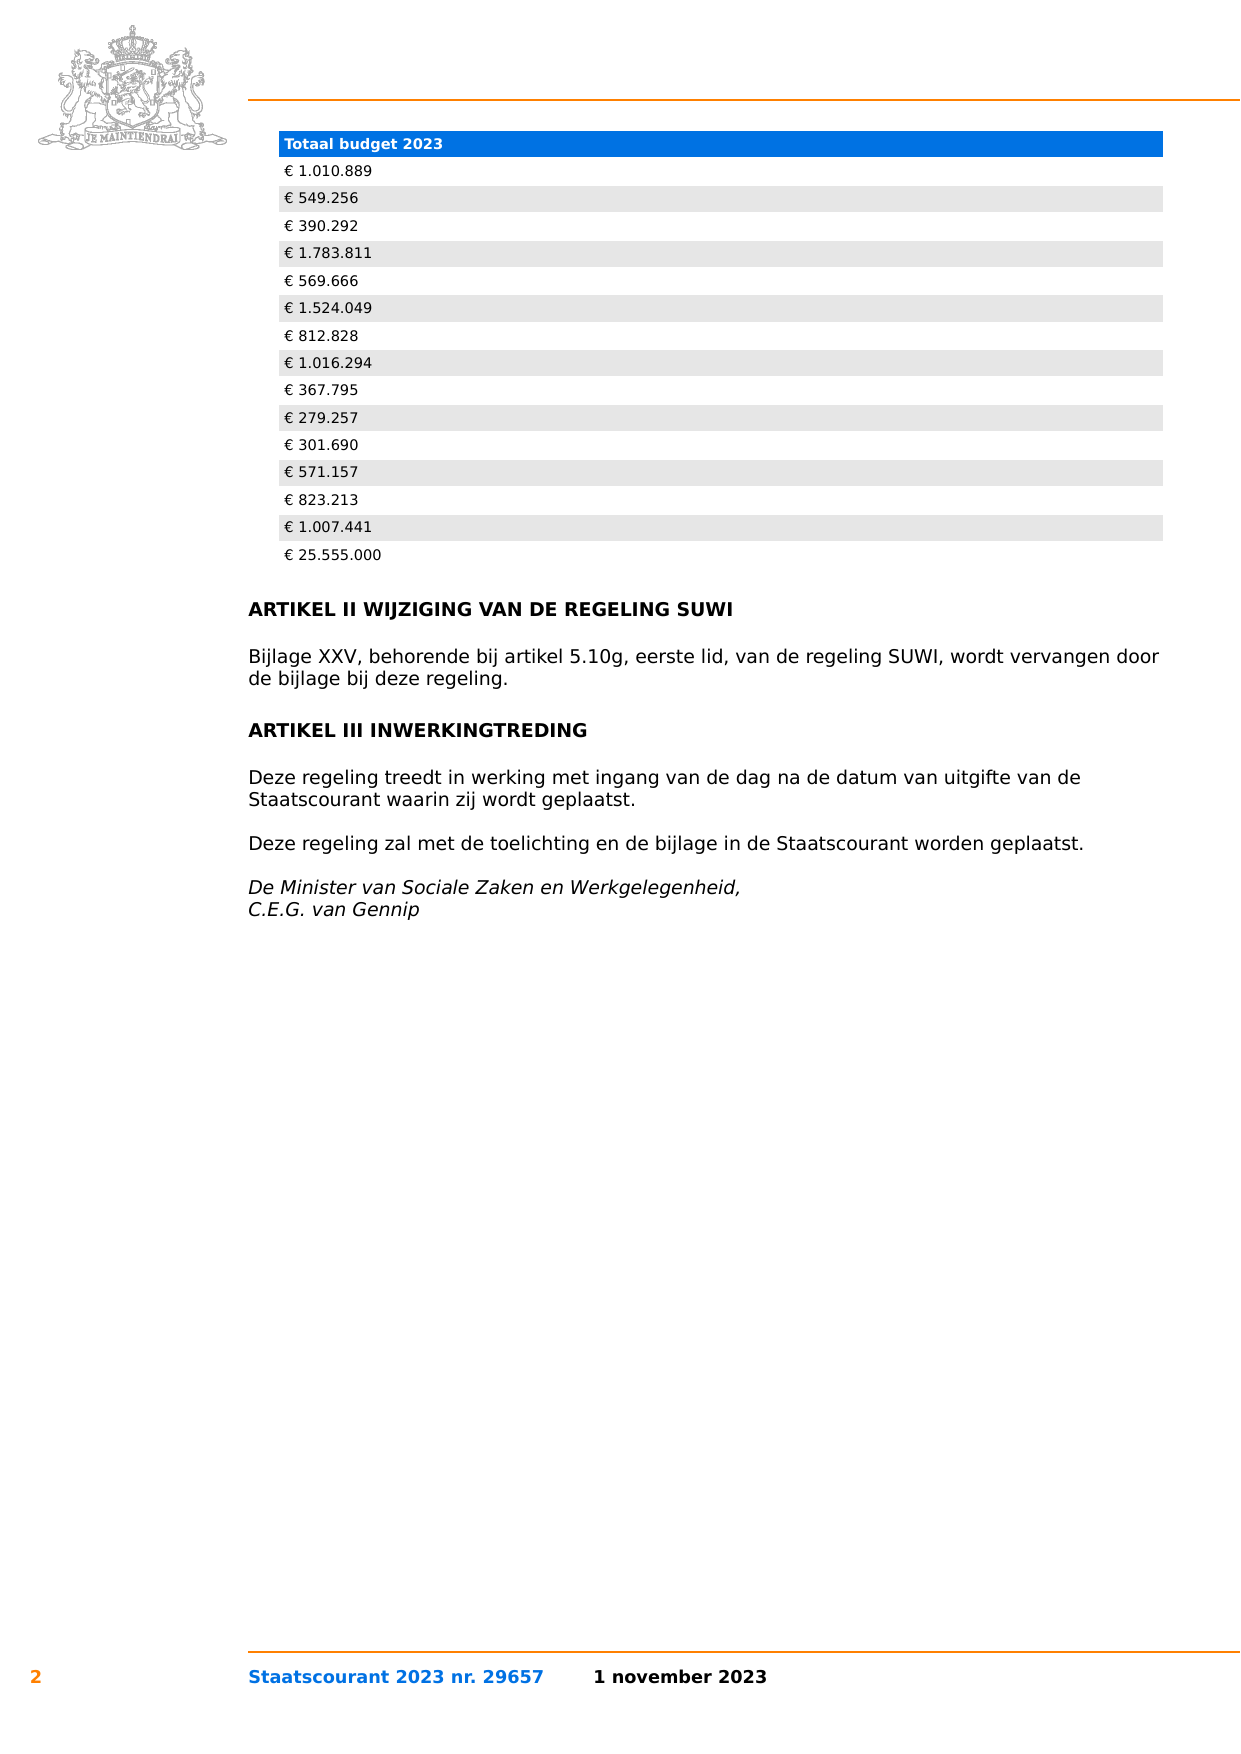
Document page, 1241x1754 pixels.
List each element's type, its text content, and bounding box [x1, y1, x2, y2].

table_cell € 549.256 [279, 186, 1163, 212]
table_cell € 301.690 [279, 432, 1163, 459]
table_cell € 390.292 [279, 213, 1163, 239]
text Deze regeling zal met de toelichting en de bijlage in de Staatscourant worden geplaatst. [248, 833, 1163, 855]
text Bijlage XXV, behorende bij artikel 5.10g, eerste lid, van de regeling SUWI, wordt vervangen door de bijlage bij deze regeling. [248, 646, 1163, 690]
table_cell € 1.010.889 [279, 158, 1163, 185]
table_cell € 571.157 [279, 460, 1163, 486]
table_cell € 812.828 [279, 323, 1163, 349]
table_cell € 279.257 [279, 405, 1163, 431]
table_cell € 1.016.294 [279, 350, 1163, 376]
table_cell € 1.783.811 [279, 241, 1163, 267]
subtitle ARTIKEL III INWERKINGTREDING [248, 720, 1163, 742]
table_cell € 25.555.000 [279, 542, 1163, 568]
text Deze regeling treedt in werking met ingang van de dag na de datum van uitgifte van de Staatscourant waarin zij wordt geplaatst. [248, 767, 1163, 811]
table_cell € 1.524.049 [279, 295, 1163, 322]
picture [38, 25, 227, 150]
table_cell € 1.007.441 [279, 515, 1163, 541]
text De Minister van Sociale Zaken en Werkgelegenheid, C.E.G. van Gennip [248, 877, 1163, 921]
table_cell € 569.666 [279, 268, 1163, 294]
table_cell € 367.795 [279, 378, 1163, 404]
table_header Totaal budget 2023 [279, 131, 1163, 157]
subtitle ARTIKEL II WIJZIGING VAN DE REGELING SUWI [248, 599, 1163, 621]
table_cell € 823.213 [279, 487, 1163, 513]
